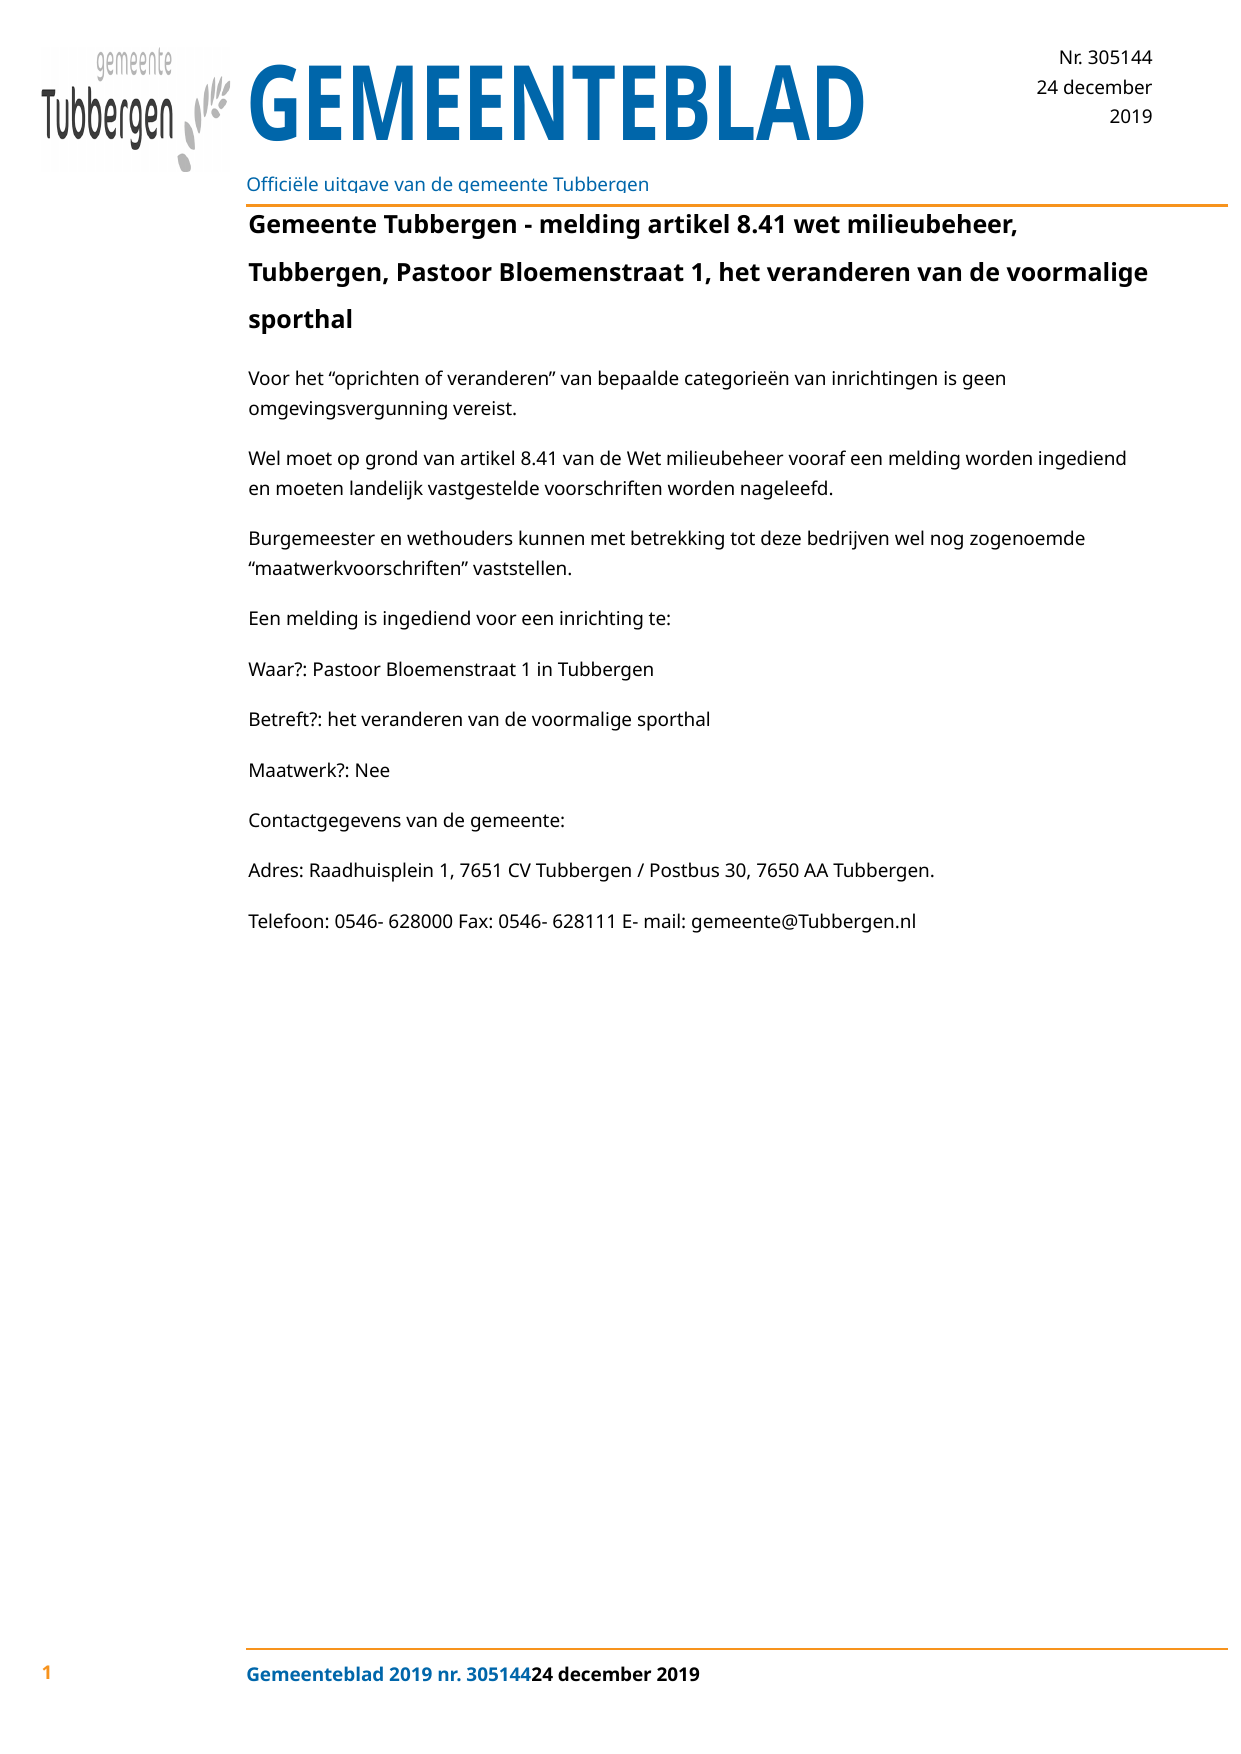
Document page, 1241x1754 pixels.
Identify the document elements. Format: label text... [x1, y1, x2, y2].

text Gemeente Tubbergen - melding artikel 8.41 wet milieubeheer, Tubbergen, Pastoor Bloemenstraat 1, het veranderen van de voormalige sporthal [248, 207, 1152, 336]
text Voor het “oprichten of veranderen” van bepaalde categorieën van inrichtingen is geen omgevingsvergunning vereist. [248, 366, 1152, 421]
text Contactgegevens van de gemeente: [248, 807, 1152, 833]
text Maatwerk?: Nee [248, 757, 1152, 782]
text Burgemeester en wethouders kunnen met betrekking tot deze bedrijven wel nog zogenoemde “maatwerkvoorschriften” vaststellen. [248, 526, 1152, 581]
text Waar?: Pastoor Bloemenstraat 1 in Tubbergen [248, 656, 1152, 682]
text Telefoon: 0546- 628000 Fax: 0546- 628111 E- mail: gemeente@Tubbergen.nl [248, 908, 1152, 934]
picture [41, 47, 231, 172]
text Adres: Raadhuisplein 1, 7651 CV Tubbergen / Postbus 30, 7650 AA Tubbergen. [248, 858, 1152, 883]
text Wel moet op grond van artikel 8.41 van de Wet milieubeheer vooraf een melding worden ingediend en moeten landelijk vastgestelde voorschriften worden nageleefd. [248, 446, 1152, 501]
text Een melding is ingediend voor een inrichting te: [248, 606, 1152, 631]
text Betreft?: het veranderen van de voormalige sporthal [248, 706, 1152, 732]
